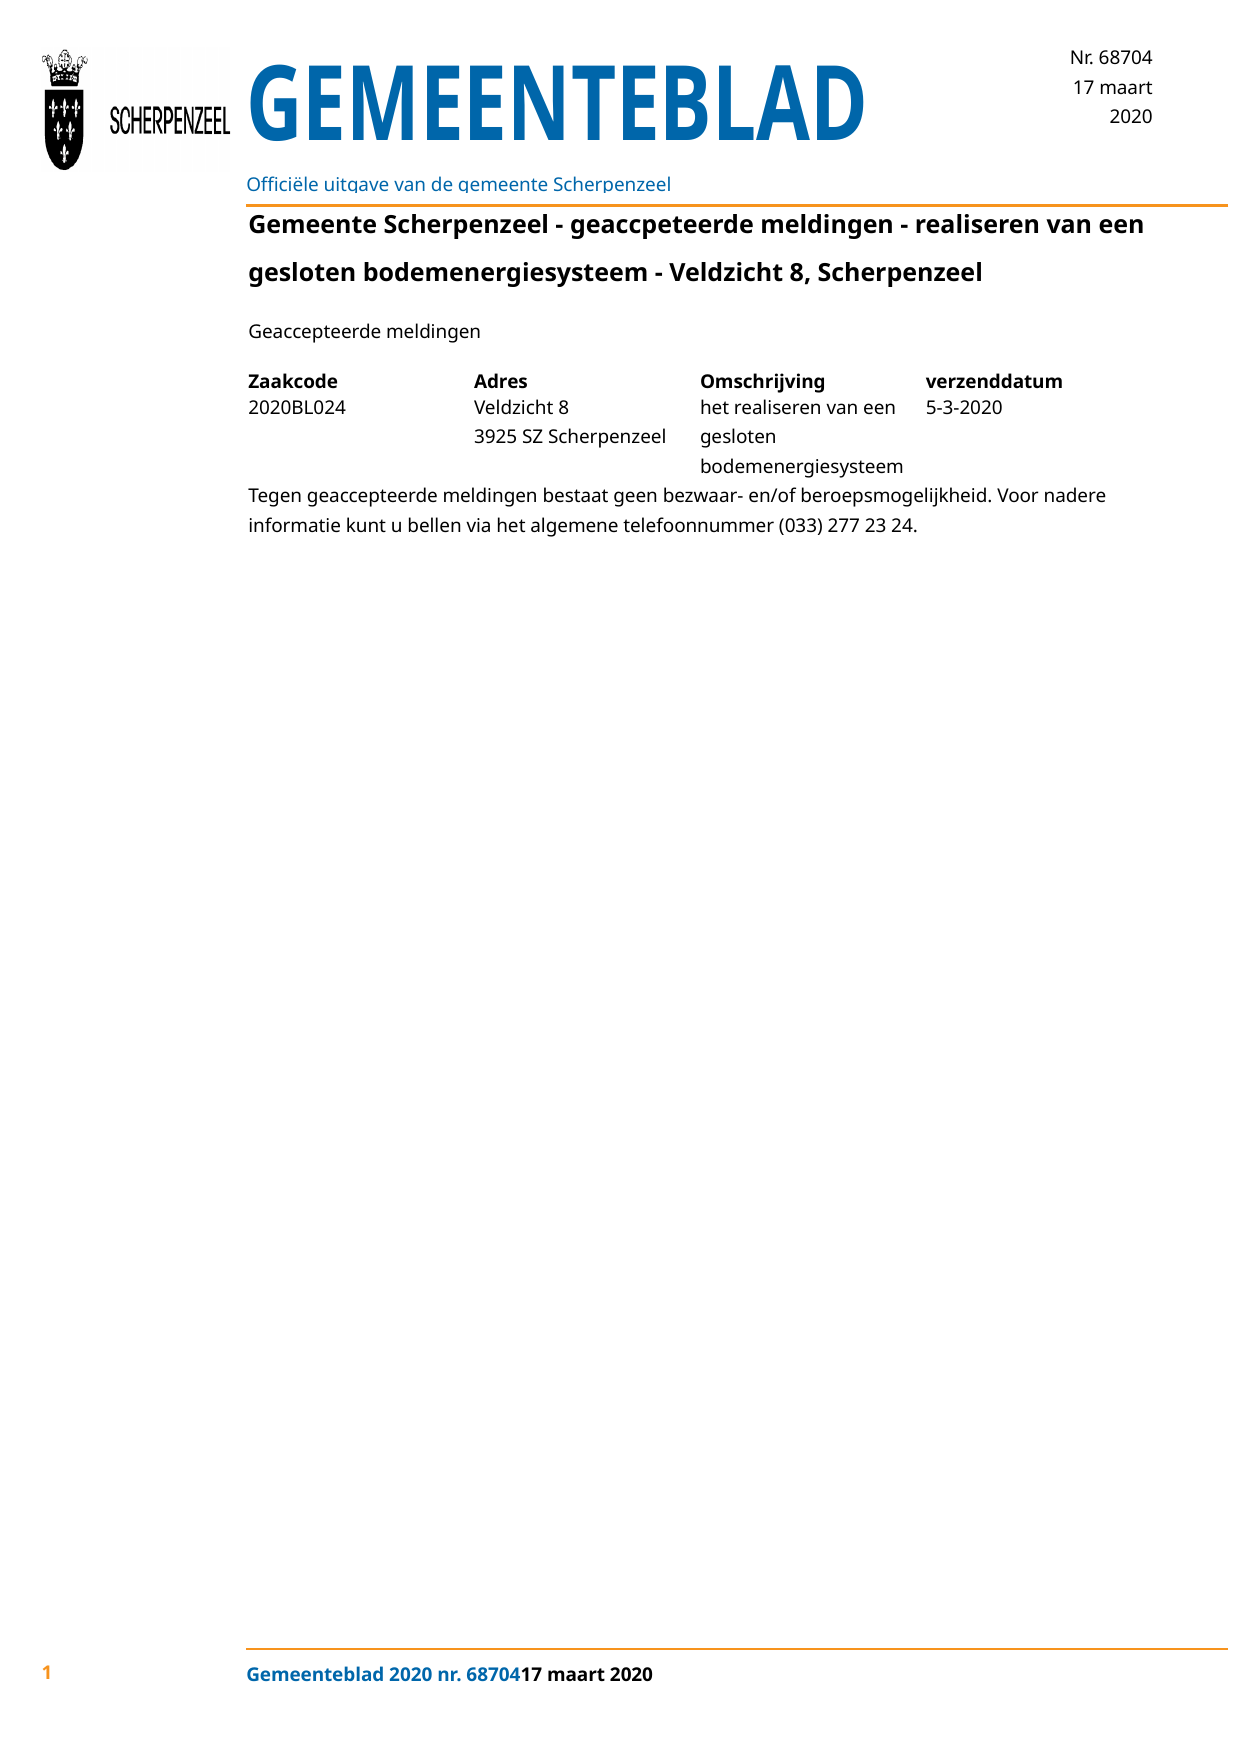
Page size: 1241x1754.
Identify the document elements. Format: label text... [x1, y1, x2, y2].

table_cell 2020BL024 [248, 394, 474, 479]
table_header Zaakcode [248, 369, 474, 394]
table_cell het realiseren van een gesloten bodemenergiesysteem [700, 394, 926, 479]
picture [41, 47, 231, 172]
table_header Omschrijving [700, 369, 926, 394]
table_header verzenddatum [926, 369, 1152, 394]
table_cell Veldzicht 8 3925 SZ Scherpenzeel [474, 394, 700, 479]
text Geaccepteerde meldingen [248, 318, 1152, 344]
text Tegen geaccepteerde meldingen bestaat geen bezwaar- en/of beroepsmogelijkheid. Voor nadere informatie kunt u bellen via het algemene telefoonnummer (033) 277 23 24. [248, 482, 1152, 538]
text Gemeente Scherpenzeel - geaccpeteerde meldingen - realiseren van een gesloten bodemenergiesysteem - Veldzicht 8, Scherpenzeel [248, 207, 1152, 288]
table_header Adres [474, 369, 700, 394]
table_cell 5-3-2020 [926, 394, 1152, 479]
